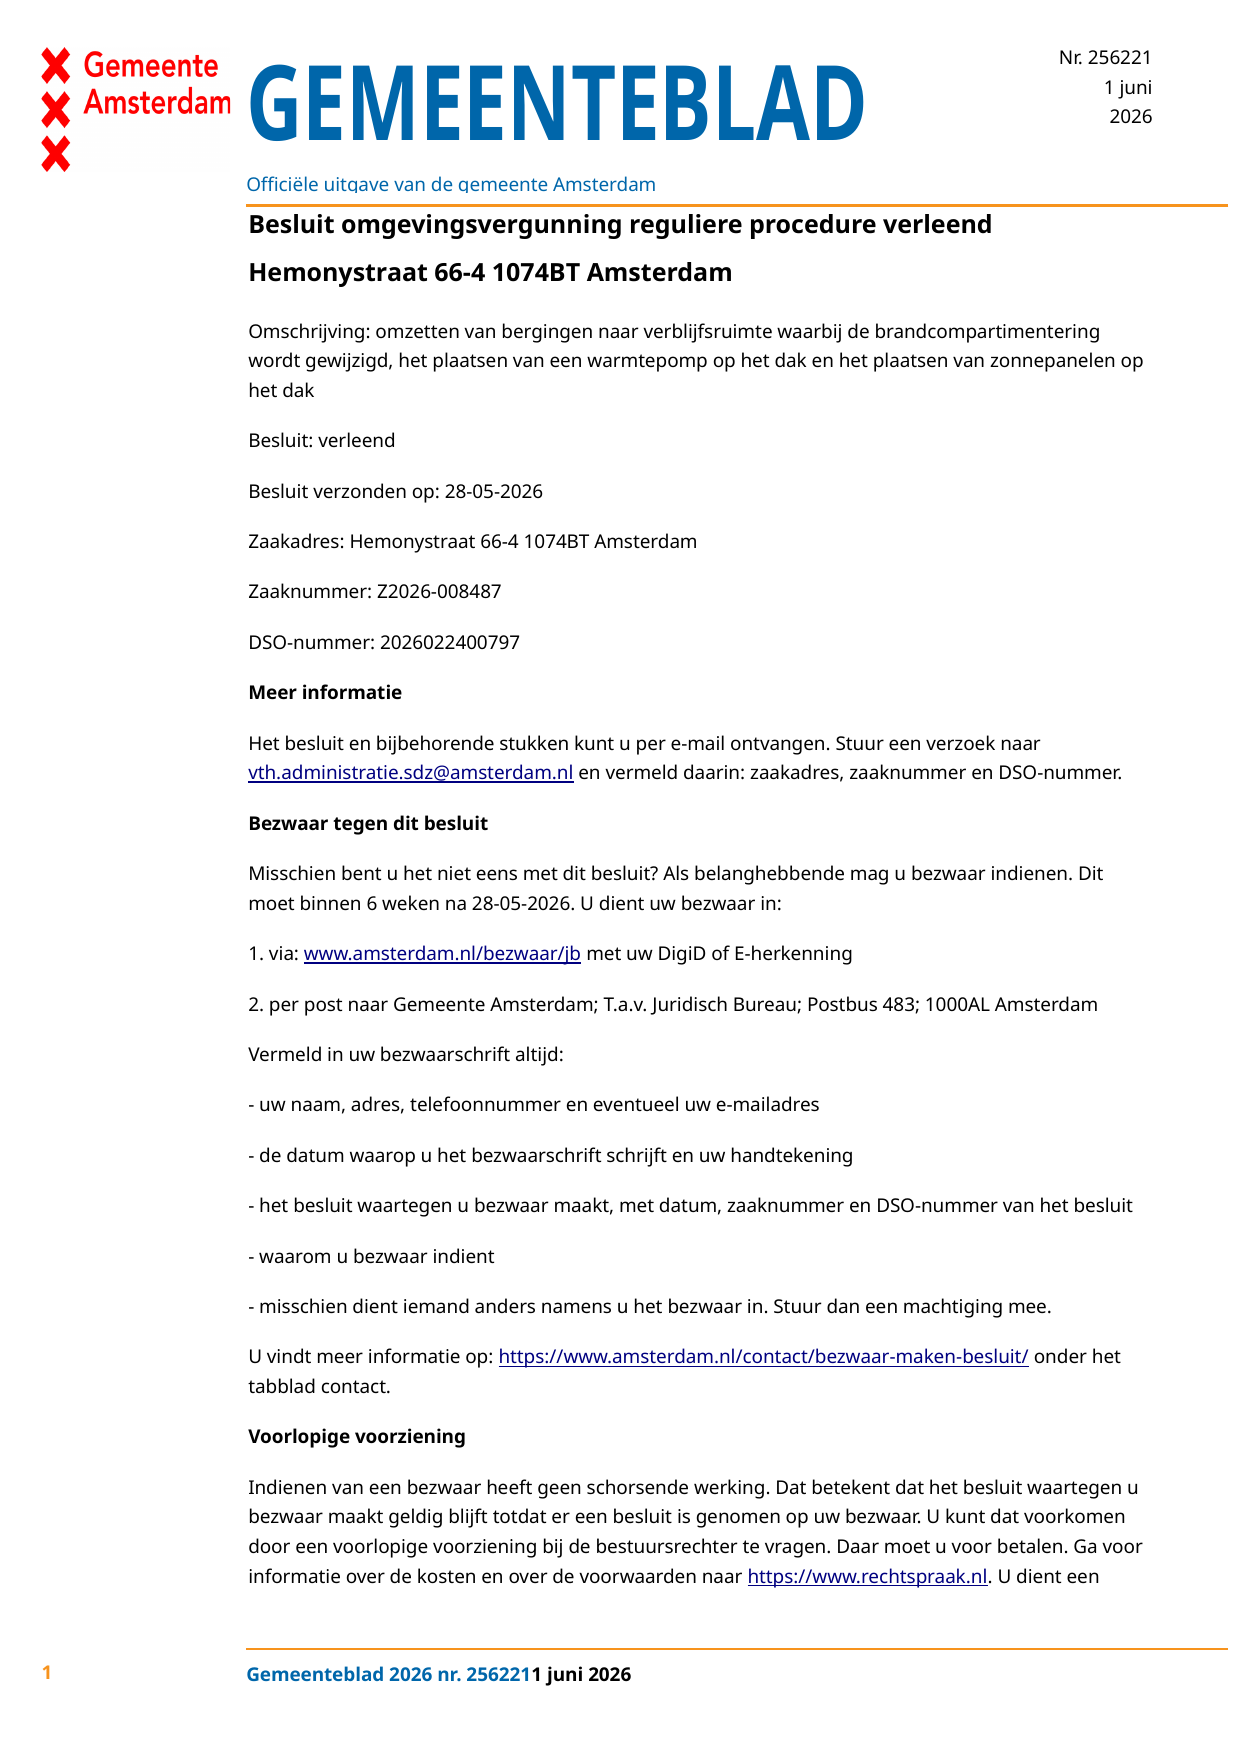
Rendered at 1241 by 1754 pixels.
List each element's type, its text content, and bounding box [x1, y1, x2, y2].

text 1. via: www.amsterdam.nl/bezwaar/jb met uw DigiD of E-herkenning [248, 940, 1152, 966]
text Omschrijving: omzetten van bergingen naar verblijfsruimte waarbij de brandcompartimentering wordt gewijzigd, het plaatsen van een warmtepomp op het dak en het plaatsen van zonnepanelen op het dak [248, 318, 1152, 403]
text - de datum waarop u het bezwaarschrift schrijft en uw handtekening [248, 1142, 1152, 1168]
text U vindt meer informatie op: https://www.amsterdam.nl/contact/bezwaar-maken-besluit/ onder het tabblad contact. [248, 1344, 1152, 1399]
text - het besluit waartegen u bezwaar maakt, met datum, zaaknummer en DSO-nummer van het besluit [248, 1192, 1152, 1218]
text Besluit omgevingsvergunning reguliere procedure verleend Hemonystraat 66-4 1074BT Amsterdam [248, 207, 1152, 288]
text Voorlopige voorziening [248, 1424, 1152, 1449]
text - misschien dient iemand anders namens u het bezwaar in. Stuur dan een machtiging mee. [248, 1293, 1152, 1319]
text Vermeld in uw bezwaarschrift altijd: [248, 1041, 1152, 1067]
text Het besluit en bijbehorende stukken kunt u per e-mail ontvangen. Stuur een verzoek naar vth.administratie.sdz@amsterdam.nl en vermeld daarin: zaakadres, zaaknummer en DSO-nummer. [248, 730, 1152, 785]
text Misschien bent u het niet eens met dit besluit? Als belanghebbende mag u bezwaar indienen. Dit moet binnen 6 weken na 28-05-2026. U dient uw bezwaar in: [248, 860, 1152, 916]
text Besluit verzonden op: 28-05-2026 [248, 478, 1152, 504]
text Besluit: verleend [248, 427, 1152, 453]
picture [41, 47, 231, 172]
text Indienen van een bezwaar heeft geen schorsende werking. Dat betekent dat het besluit waartegen u bezwaar maakt geldig blijft totdat er een besluit is genomen op uw bezwaar. U kunt dat voorkomen door een voorlopige voorziening bij de bestuursrechter te vragen. Daar moet u voor betalen. Ga voor informatie over de kosten en over de voorwaarden naar https://www.rechtspraak.nl. U dient een [248, 1474, 1152, 1589]
text 2. per post naar Gemeente Amsterdam; T.a.v. Juridisch Bureau; Postbus 483; 1000AL Amsterdam [248, 991, 1152, 1017]
text Zaaknummer: Z2026-008487 [248, 579, 1152, 604]
text Bezwaar tegen dit besluit [248, 810, 1152, 836]
text DSO-nummer: 2026022400797 [248, 629, 1152, 655]
text - waarom u bezwaar indient [248, 1243, 1152, 1269]
text Meer informatie [248, 679, 1152, 705]
text Zaakadres: Hemonystraat 66-4 1074BT Amsterdam [248, 528, 1152, 554]
text - uw naam, adres, telefoonnummer en eventueel uw e-mailadres [248, 1092, 1152, 1117]
